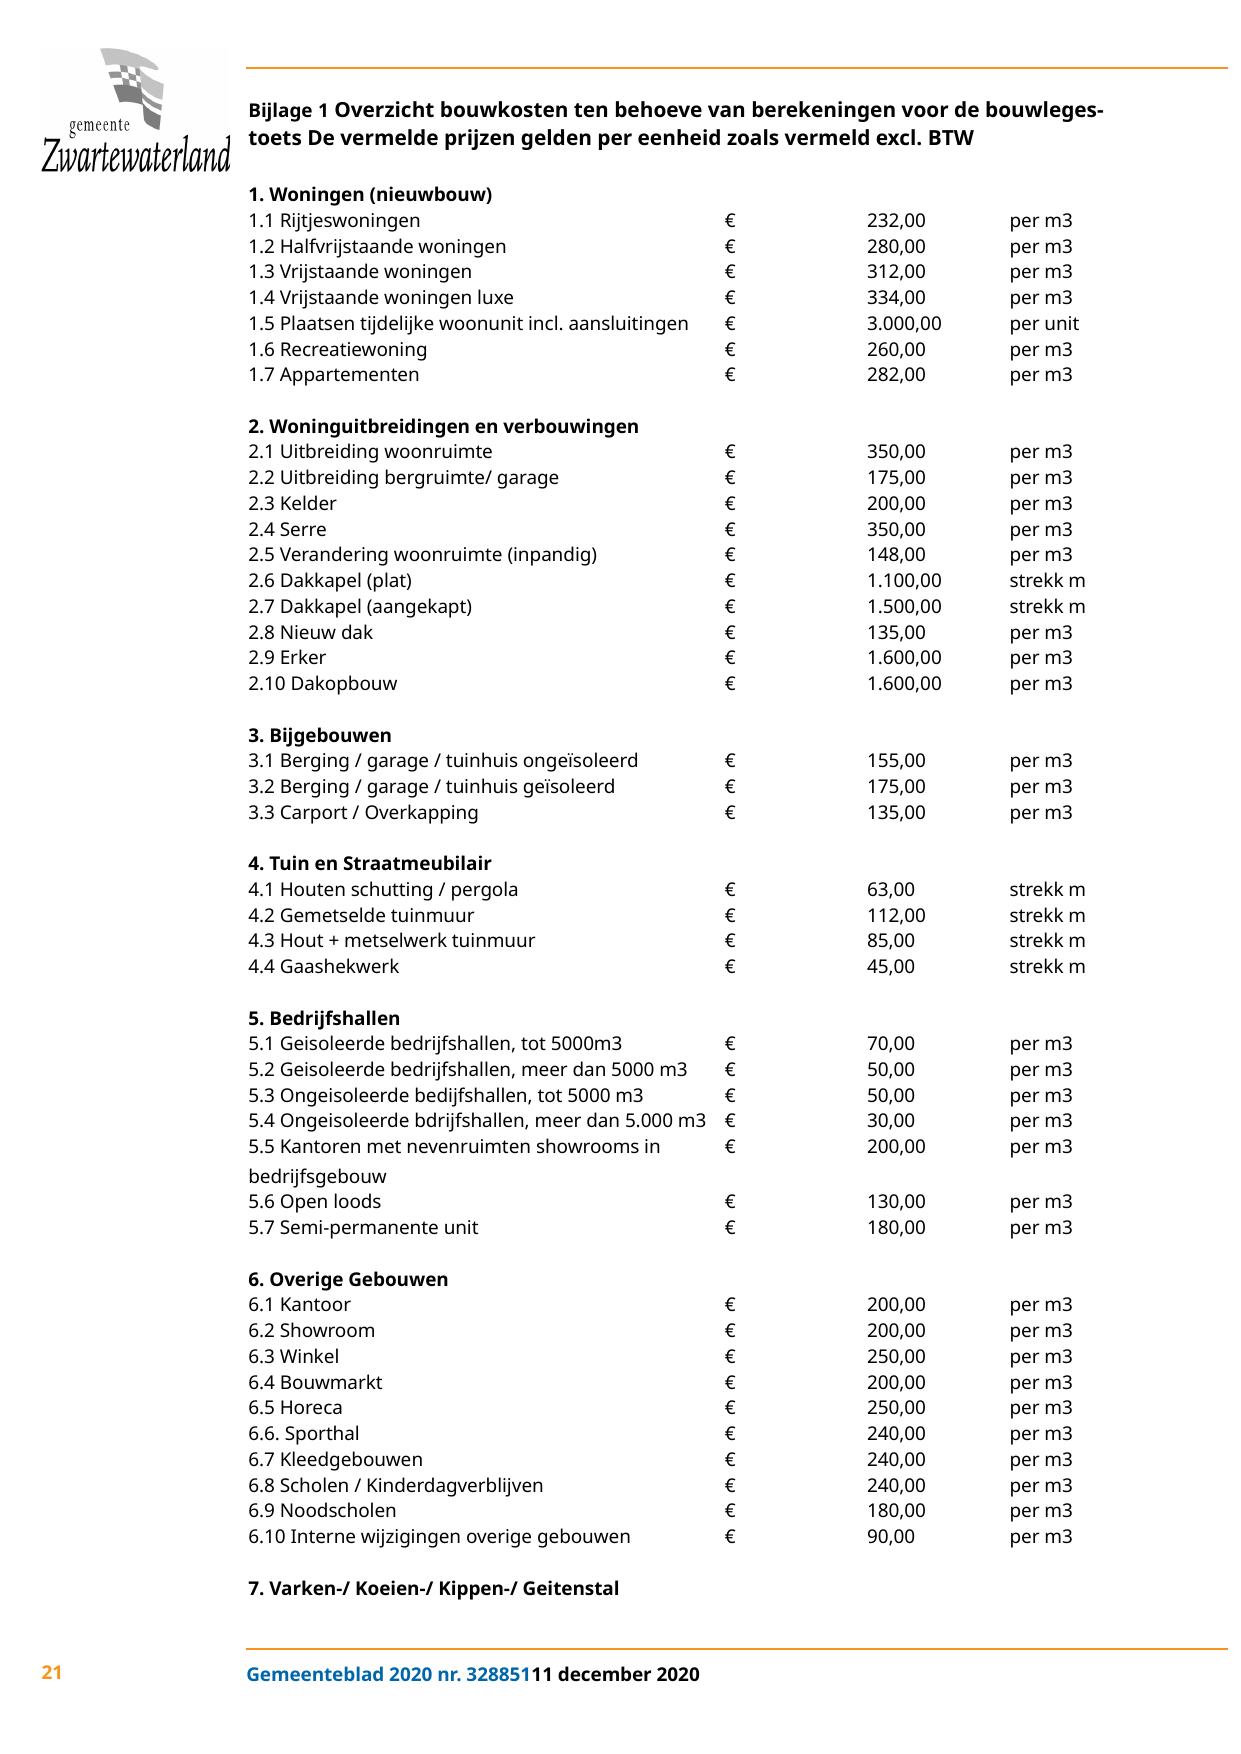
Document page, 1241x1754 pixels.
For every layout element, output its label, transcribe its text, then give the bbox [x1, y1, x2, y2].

table_cell [725, 1005, 867, 1031]
table_cell per m3 [1009, 645, 1152, 670]
table_cell € [725, 465, 867, 490]
table_cell € [725, 1395, 867, 1420]
table_cell [725, 387, 867, 413]
table_cell 334,00 [867, 284, 1009, 310]
table_cell 175,00 [867, 773, 1009, 799]
table_cell [1009, 1549, 1152, 1575]
table_cell 350,00 [867, 439, 1009, 464]
table_cell strekk m [1009, 953, 1152, 979]
table_cell per m3 [1009, 362, 1152, 387]
table_cell [867, 850, 1009, 876]
table_cell 240,00 [867, 1420, 1009, 1446]
table_cell per m3 [1009, 1420, 1152, 1446]
table_cell 200,00 [867, 1369, 1009, 1394]
table_cell per unit [1009, 310, 1152, 336]
table_cell 4.3 Hout + metselwerk tuinmuur [248, 928, 724, 953]
table_cell € [725, 362, 867, 387]
table_cell per m3 [1009, 439, 1152, 464]
table_cell per m3 [1009, 619, 1152, 644]
table_cell 2.10 Dakopbouw [248, 670, 724, 696]
table_cell 2.9 Erker [248, 645, 724, 670]
table_cell € [725, 207, 867, 233]
table_cell per m3 [1009, 1215, 1152, 1240]
table_cell € [725, 1343, 867, 1369]
table_cell € [725, 876, 867, 902]
table_cell 70,00 [867, 1031, 1009, 1056]
table_cell € [725, 902, 867, 928]
table_header [1009, 181, 1152, 207]
table_cell 1.2 Halfvrijstaande woningen [248, 233, 724, 259]
table_cell per m3 [1009, 1189, 1152, 1214]
table_cell 260,00 [867, 336, 1009, 362]
table_cell 135,00 [867, 799, 1009, 825]
table_cell [725, 1549, 867, 1575]
table_cell [248, 1240, 724, 1266]
table_cell [867, 1549, 1009, 1575]
table_cell strekk m [1009, 568, 1152, 593]
text Bijlage 1 Overzicht bouwkosten ten behoeve van berekeningen voor de bouwleges-toets De vermelde prijzen gelden per eenheid zoals vermeld excl. BTW [248, 95, 1152, 152]
table_cell per m3 [1009, 259, 1152, 284]
table_cell per m3 [1009, 516, 1152, 542]
table_cell 6.10 Interne wijzigingen overige gebouwen [248, 1523, 724, 1549]
table_cell 5.2 Geisoleerde bedrijfshallen, meer dan 5000 m3 [248, 1056, 724, 1082]
table_cell 130,00 [867, 1189, 1009, 1214]
table_cell [867, 825, 1009, 850]
table_cell [867, 696, 1009, 722]
table_cell 312,00 [867, 259, 1009, 284]
table_cell per m3 [1009, 1082, 1152, 1108]
table_cell 200,00 [867, 1134, 1009, 1189]
table_cell 240,00 [867, 1446, 1009, 1472]
table_cell 2.6 Dakkapel (plat) [248, 568, 724, 593]
table_cell 3.000,00 [867, 310, 1009, 336]
table_cell 50,00 [867, 1082, 1009, 1108]
table_cell 2.5 Verandering woonruimte (inpandig) [248, 542, 724, 567]
table_cell 1.6 Recreatiewoning [248, 336, 724, 362]
table_cell € [725, 233, 867, 259]
table_cell [248, 979, 724, 1005]
table_cell [248, 825, 724, 850]
table_cell € [725, 1056, 867, 1082]
table_cell [725, 1575, 867, 1600]
table_cell € [725, 516, 867, 542]
table_cell 6.5 Horeca [248, 1395, 724, 1420]
table_cell 250,00 [867, 1395, 1009, 1420]
table_cell € [725, 1134, 867, 1189]
table_cell 2. Woninguitbreidingen en verbouwingen [248, 413, 724, 439]
table_cell strekk m [1009, 928, 1152, 953]
table_cell 180,00 [867, 1215, 1009, 1240]
table_cell [725, 1266, 867, 1292]
table_cell per m3 [1009, 1369, 1152, 1394]
table_cell [867, 979, 1009, 1005]
table_cell 2.1 Uitbreiding woonruimte [248, 439, 724, 464]
table_cell 63,00 [867, 876, 1009, 902]
table_cell 3.3 Carport / Overkapping [248, 799, 724, 825]
table_cell [1009, 1240, 1152, 1266]
table_cell 232,00 [867, 207, 1009, 233]
table_cell 200,00 [867, 1292, 1009, 1317]
table_cell € [725, 336, 867, 362]
table_cell per m3 [1009, 1395, 1152, 1420]
table_cell € [725, 1292, 867, 1317]
table_cell 45,00 [867, 953, 1009, 979]
table_cell per m3 [1009, 490, 1152, 516]
table_cell [1009, 387, 1152, 413]
table_cell [725, 979, 867, 1005]
table_cell [248, 387, 724, 413]
table_cell strekk m [1009, 593, 1152, 619]
table_cell 6.8 Scholen / Kinderdagverblijven [248, 1472, 724, 1497]
table_cell [725, 696, 867, 722]
table_cell 112,00 [867, 902, 1009, 928]
table_cell 4. Tuin en Straatmeubilair [248, 850, 724, 876]
table_cell € [725, 1420, 867, 1446]
table_cell 200,00 [867, 1318, 1009, 1343]
table_cell € [725, 1108, 867, 1133]
picture [41, 47, 231, 172]
table_cell 6.6. Sporthal [248, 1420, 724, 1446]
table_cell [867, 1005, 1009, 1031]
table_cell 6.9 Noodscholen [248, 1498, 724, 1523]
table_cell 6.3 Winkel [248, 1343, 724, 1369]
table_cell per m3 [1009, 1472, 1152, 1497]
table_cell 350,00 [867, 516, 1009, 542]
table_cell € [725, 1498, 867, 1523]
table_cell 1.100,00 [867, 568, 1009, 593]
table_cell € [725, 568, 867, 593]
table_cell 6.4 Bouwmarkt [248, 1369, 724, 1394]
table_cell per m3 [1009, 1318, 1152, 1343]
table_cell [725, 825, 867, 850]
table_cell strekk m [1009, 902, 1152, 928]
table_cell 6.1 Kantoor [248, 1292, 724, 1317]
table_cell per m3 [1009, 1134, 1152, 1189]
table_cell 2.4 Serre [248, 516, 724, 542]
table_cell € [725, 284, 867, 310]
table_cell € [725, 1472, 867, 1497]
table_cell 50,00 [867, 1056, 1009, 1082]
table_cell per m3 [1009, 1108, 1152, 1133]
table_cell [1009, 850, 1152, 876]
table_cell € [725, 748, 867, 773]
table_cell 5.3 Ongeisoleerde bedijfshallen, tot 5000 m3 [248, 1082, 724, 1108]
table_cell [867, 1240, 1009, 1266]
table_cell [1009, 1575, 1152, 1600]
table_cell per m3 [1009, 542, 1152, 567]
table_cell 175,00 [867, 465, 1009, 490]
table_cell 135,00 [867, 619, 1009, 644]
table_cell 1.7 Appartementen [248, 362, 724, 387]
table_cell [1009, 1005, 1152, 1031]
table_cell 90,00 [867, 1523, 1009, 1549]
table_cell 2.3 Kelder [248, 490, 724, 516]
table_cell 4.2 Gemetselde tuinmuur [248, 902, 724, 928]
table_cell [867, 413, 1009, 439]
table_cell 5.4 Ongeisoleerde bdrijfshallen, meer dan 5.000 m3 [248, 1108, 724, 1133]
table_cell € [725, 593, 867, 619]
table_cell [1009, 413, 1152, 439]
table_cell per m3 [1009, 748, 1152, 773]
table_cell per m3 [1009, 773, 1152, 799]
table_cell [867, 1266, 1009, 1292]
table_cell 282,00 [867, 362, 1009, 387]
table_cell € [725, 1189, 867, 1214]
table_cell 180,00 [867, 1498, 1009, 1523]
table_cell 280,00 [867, 233, 1009, 259]
table_cell 3.2 Berging / garage / tuinhuis geïsoleerd [248, 773, 724, 799]
table_cell 3. Bijgebouwen [248, 722, 724, 747]
table_header [725, 181, 867, 207]
table_cell [248, 1549, 724, 1575]
table_cell 5.1 Geisoleerde bedrijfshallen, tot 5000m3 [248, 1031, 724, 1056]
table_header 1. Woningen (nieuwbouw) [248, 181, 724, 207]
table_cell 3.1 Berging / garage / tuinhuis ongeïsoleerd [248, 748, 724, 773]
table_cell € [725, 490, 867, 516]
table_cell [725, 1240, 867, 1266]
table_cell € [725, 928, 867, 953]
table_cell [867, 722, 1009, 747]
table_cell 6.2 Showroom [248, 1318, 724, 1343]
table_cell 85,00 [867, 928, 1009, 953]
table_cell [725, 722, 867, 747]
table_cell per m3 [1009, 1343, 1152, 1369]
table_cell [725, 413, 867, 439]
table_cell per m3 [1009, 1031, 1152, 1056]
table_cell per m3 [1009, 1446, 1152, 1472]
table_cell [1009, 722, 1152, 747]
table_cell 4.1 Houten schutting / pergola [248, 876, 724, 902]
table_cell 148,00 [867, 542, 1009, 567]
table_cell [1009, 979, 1152, 1005]
table_cell 2.8 Nieuw dak [248, 619, 724, 644]
table_cell per m3 [1009, 207, 1152, 233]
table_cell € [725, 310, 867, 336]
table_cell 250,00 [867, 1343, 1009, 1369]
table_cell € [725, 1369, 867, 1394]
table_cell € [725, 439, 867, 464]
table_cell [867, 1575, 1009, 1600]
table_cell per m3 [1009, 670, 1152, 696]
table_cell per m3 [1009, 284, 1152, 310]
table_cell € [725, 1523, 867, 1549]
table_cell € [725, 1318, 867, 1343]
table_cell per m3 [1009, 1056, 1152, 1082]
table_cell per m3 [1009, 1498, 1152, 1523]
table_cell € [725, 773, 867, 799]
table_cell 5.5 Kantoren met nevenruimten showrooms in bedrijfsgebouw [248, 1134, 724, 1189]
table_cell [1009, 825, 1152, 850]
table_cell 1.5 Plaatsen tijdelijke woonunit incl. aansluitingen [248, 310, 724, 336]
table_cell per m3 [1009, 1523, 1152, 1549]
table_cell € [725, 619, 867, 644]
table_cell € [725, 1082, 867, 1108]
table_cell 1.600,00 [867, 645, 1009, 670]
table_cell 200,00 [867, 490, 1009, 516]
table_cell 5.7 Semi-permanente unit [248, 1215, 724, 1240]
table_cell 1.3 Vrijstaande woningen [248, 259, 724, 284]
table_cell € [725, 645, 867, 670]
table_cell 5. Bedrijfshallen [248, 1005, 724, 1031]
table_cell per m3 [1009, 336, 1152, 362]
table_cell [1009, 1266, 1152, 1292]
table_cell 5.6 Open loods [248, 1189, 724, 1214]
table_cell 6. Overige Gebouwen [248, 1266, 724, 1292]
table_cell € [725, 542, 867, 567]
table_cell € [725, 259, 867, 284]
table_cell [867, 387, 1009, 413]
table_cell € [725, 1031, 867, 1056]
table_cell strekk m [1009, 876, 1152, 902]
table_header [867, 181, 1009, 207]
table_cell 30,00 [867, 1108, 1009, 1133]
table_cell € [725, 1215, 867, 1240]
table_cell € [725, 953, 867, 979]
table_cell 2.7 Dakkapel (aangekapt) [248, 593, 724, 619]
table_cell € [725, 1446, 867, 1472]
table_cell 1.600,00 [867, 670, 1009, 696]
table_cell 1.1 Rijtjeswoningen [248, 207, 724, 233]
table_cell € [725, 670, 867, 696]
table_cell [248, 696, 724, 722]
table_cell [725, 850, 867, 876]
table_cell per m3 [1009, 465, 1152, 490]
table_cell per m3 [1009, 799, 1152, 825]
table_cell 7. Varken-/ Koeien-/ Kippen-/ Geitenstal [248, 1575, 724, 1600]
table_cell 4.4 Gaashekwerk [248, 953, 724, 979]
table_cell 1.500,00 [867, 593, 1009, 619]
table_cell 1.4 Vrijstaande woningen luxe [248, 284, 724, 310]
table_cell per m3 [1009, 233, 1152, 259]
table_cell € [725, 799, 867, 825]
table_cell [1009, 696, 1152, 722]
table_cell per m3 [1009, 1292, 1152, 1317]
table_cell 240,00 [867, 1472, 1009, 1497]
table_cell 2.2 Uitbreiding bergruimte/ garage [248, 465, 724, 490]
table_cell 6.7 Kleedgebouwen [248, 1446, 724, 1472]
table_cell 155,00 [867, 748, 1009, 773]
